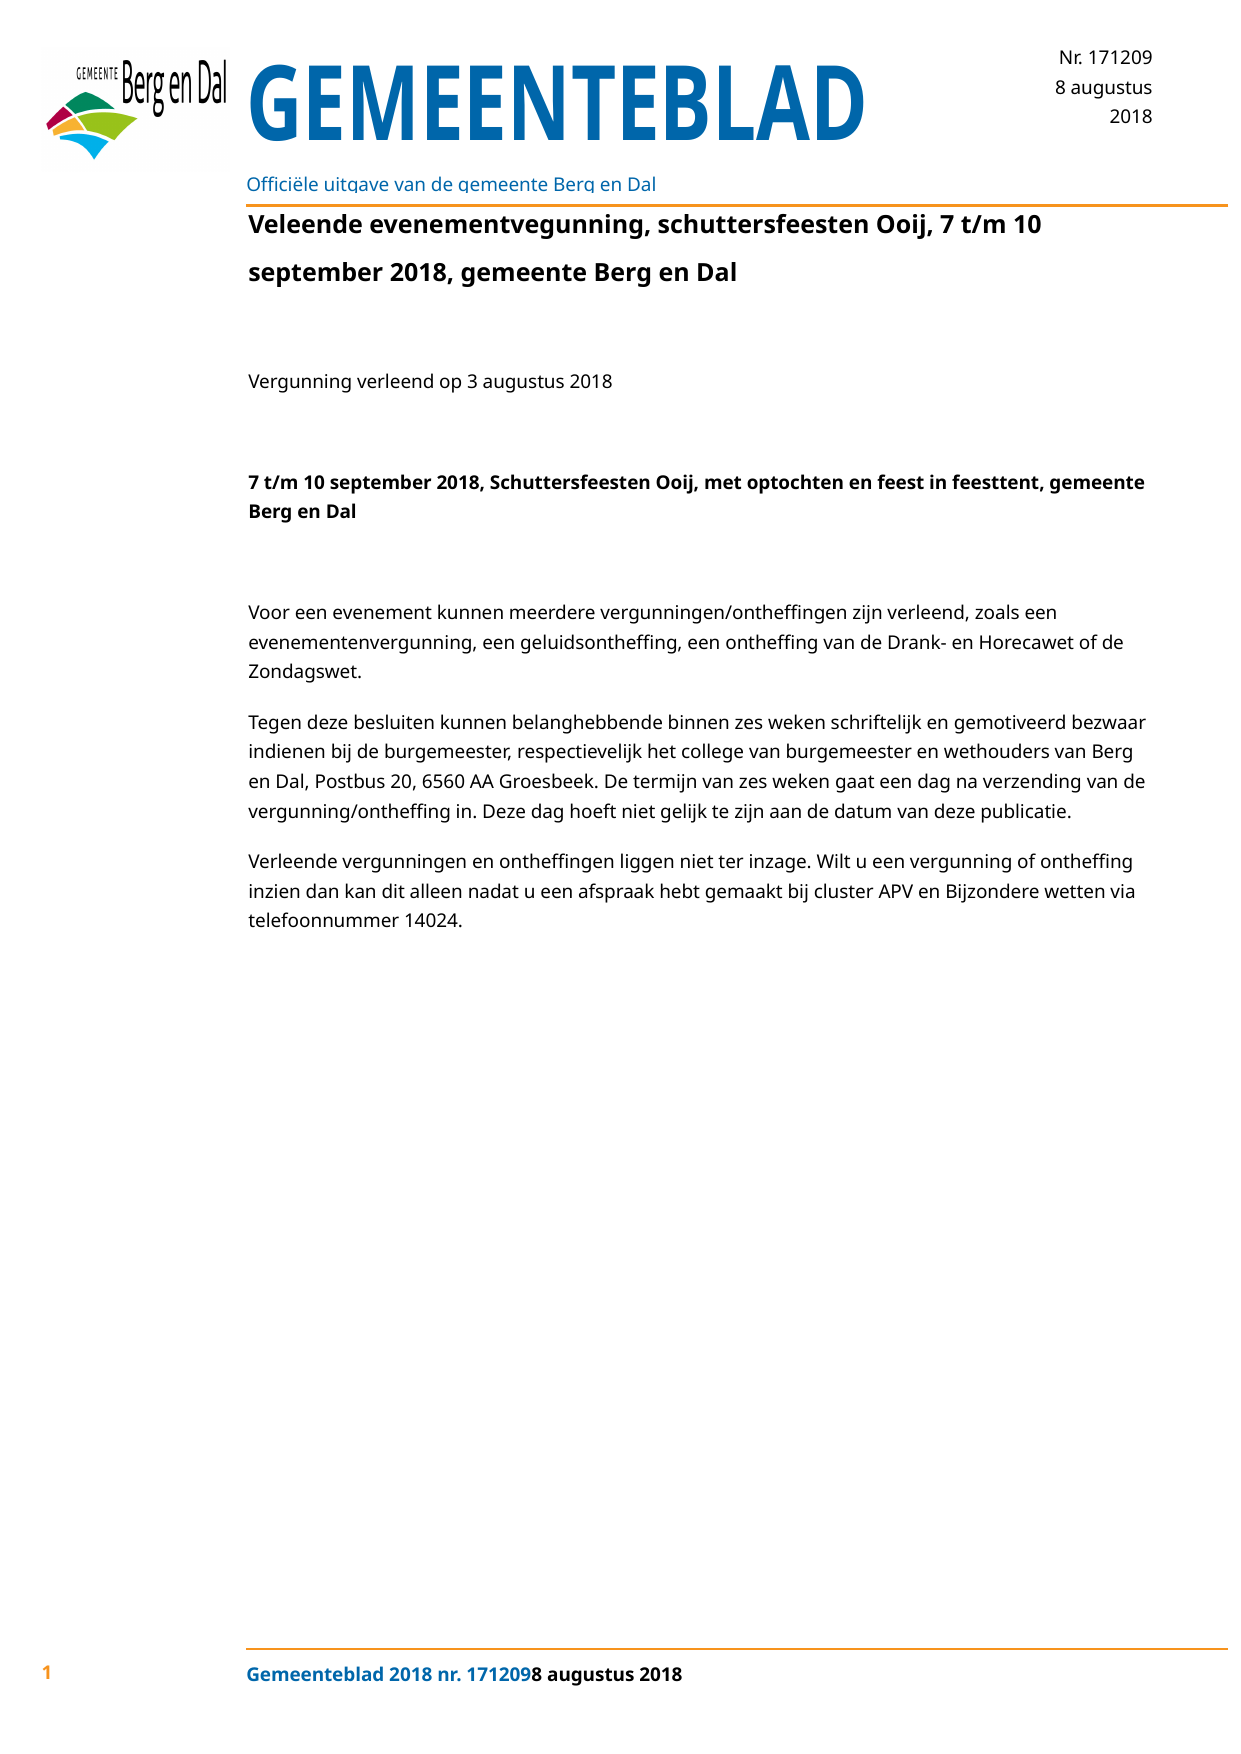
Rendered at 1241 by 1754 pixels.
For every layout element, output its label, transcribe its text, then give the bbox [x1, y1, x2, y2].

text Voor een evenement kunnen meerdere vergunningen/ontheffingen zijn verleend, zoals een evenementenvergunning, een geluidsontheffing, een ontheffing van de Drank- en Horecawet of de Zondagswet. [248, 599, 1152, 684]
text Veleende evenementvegunning, schuttersfeesten Ooij, 7 t/m 10 september 2018, gemeente Berg en Dal [248, 207, 1152, 288]
text 7 t/m 10 september 2018, Schuttersfeesten Ooij, met optochten en feest in feesttent, gemeente Berg en Dal [248, 469, 1152, 524]
text Vergunning verleend op 3 augustus 2018 [248, 368, 1152, 394]
picture [41, 47, 231, 172]
text Tegen deze besluiten kunnen belanghebbende binnen zes weken schriftelijk en gemotiveerd bezwaar indienen bij de burgemeester, respectievelijk het college van burgemeester en wethouders van Berg en Dal, Postbus 20, 6560 AA Groesbeek. De termijn van zes weken gaat een dag na verzending van de vergunning/ontheffing in. Deze dag hoeft niet gelijk te zijn aan de datum van deze publicatie. [248, 709, 1152, 824]
text Verleende vergunningen en ontheffingen liggen niet ter inzage. Wilt u een vergunning of ontheffing inzien dan kan dit alleen nadat u een afspraak hebt gemaakt bij cluster APV en Bijzondere wetten via telefoonnummer 14024. [248, 848, 1152, 933]
